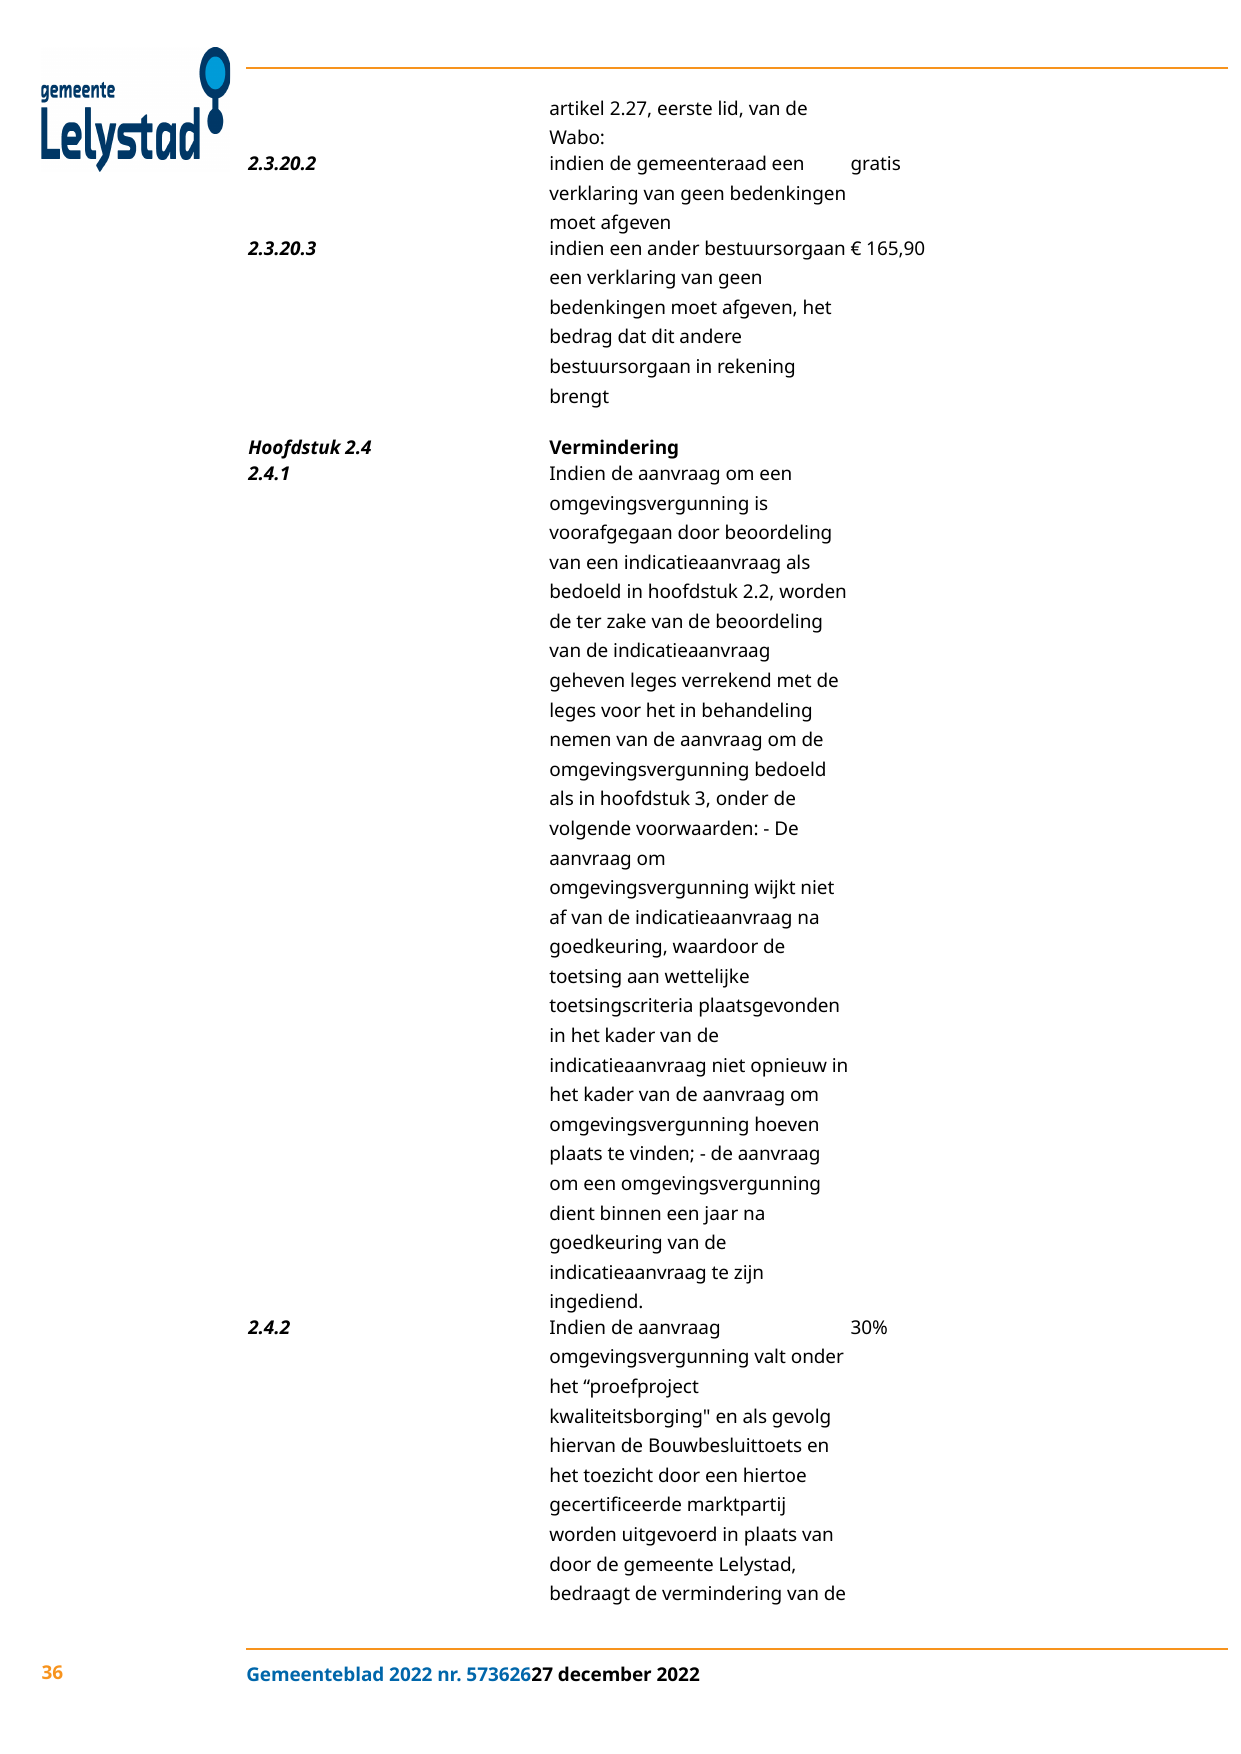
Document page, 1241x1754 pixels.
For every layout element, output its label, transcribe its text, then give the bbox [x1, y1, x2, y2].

table_cell € 165,90 [850, 235, 1152, 409]
table_cell Indien de aanvraag om een omgevingsvergunning is voorafgegaan door beoordeling van een indicatieaanvraag als bedoeld in hoofdstuk 2.2, worden de ter zake van de beoordeling van de indicatieaanvraag geheven leges verrekend met de leges voor het in behandeling nemen van de aanvraag om de omgevingsvergunning bedoeld als in hoofdstuk 3, onder de volgende voorwaarden: - De aanvraag om omgevingsvergunning wijkt niet af van de indicatieaanvraag na goedkeuring, waardoor de toetsing aan wettelijke toetsingscriteria plaatsgevonden in het kader van de indicatieaanvraag niet opnieuw in het kader van de aanvraag om omgevingsvergunning hoeven plaats te vinden; - de aanvraag om een omgevingsvergunning dient binnen een jaar na goedkeuring van de indicatieaanvraag te zijn ingediend. [549, 460, 850, 1314]
table_cell 2.3.20.3 [248, 235, 549, 409]
table_cell gratis [850, 150, 1152, 235]
table_cell 2.4.1 [248, 460, 549, 1314]
table_cell indien een ander bestuursorgaan een verklaring van geen bedenkingen moet afgeven, het bedrag dat dit andere bestuursorgaan in rekening brengt [549, 235, 850, 409]
table_cell [248, 409, 549, 434]
table_cell [248, 95, 549, 150]
table_cell [850, 95, 1152, 150]
table_cell 2.4.2 [248, 1314, 549, 1606]
table_cell [850, 409, 1152, 434]
table_cell Hoofdstuk 2.4 [248, 434, 549, 460]
table_cell [850, 434, 1152, 460]
table_cell artikel 2.27, eerste lid, van de Wabo: [549, 95, 850, 150]
table_cell [549, 409, 850, 434]
table_cell Indien de aanvraag omgevingsvergunning valt onder het “proefproject kwaliteitsborging" en als gevolg hiervan de Bouwbesluittoets en het toezicht door een hiertoe gecertificeerde marktpartij worden uitgevoerd in plaats van door de gemeente Lelystad, bedraagt de vermindering van de [549, 1314, 850, 1606]
table_cell 2.3.20.2 [248, 150, 549, 235]
table_cell indien de gemeenteraad een verklaring van geen bedenkingen moet afgeven [549, 150, 850, 235]
table_cell 30% [850, 1314, 1152, 1606]
picture [41, 47, 231, 172]
table_cell [850, 460, 1152, 1314]
table_cell Vermindering [549, 434, 850, 460]
